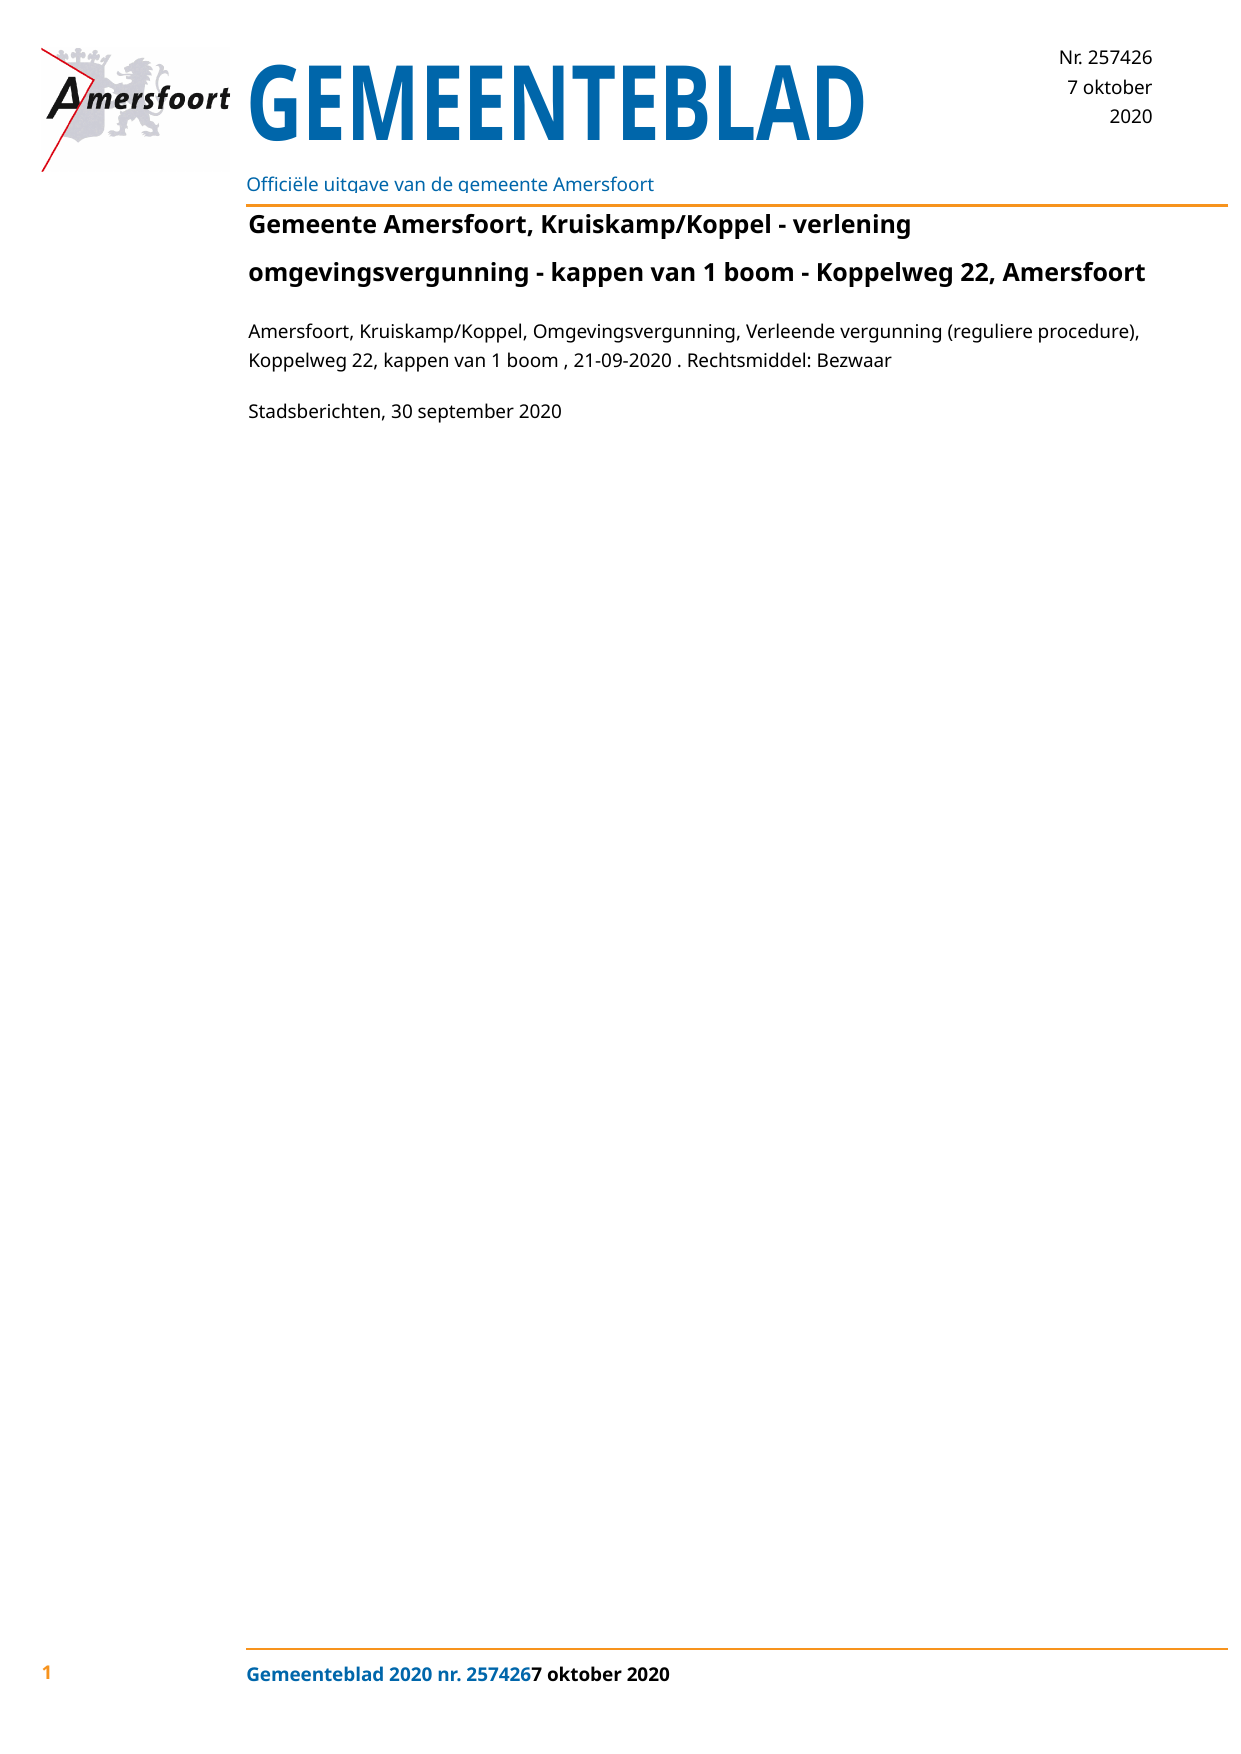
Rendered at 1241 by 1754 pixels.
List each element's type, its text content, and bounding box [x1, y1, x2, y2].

text Stadsberichten, 30 september 2020 [248, 398, 1152, 424]
text Gemeente Amersfoort, Kruiskamp/Koppel - verlening omgevingsvergunning - kappen van 1 boom - Koppelweg 22, Amersfoort [248, 207, 1152, 288]
picture [41, 47, 231, 172]
text Amersfoort, Kruiskamp/Koppel, Omgevingsvergunning, Verleende vergunning (reguliere procedure), Koppelweg 22, kappen van 1 boom , 21-09-2020 . Rechtsmiddel: Bezwaar [248, 318, 1152, 373]
